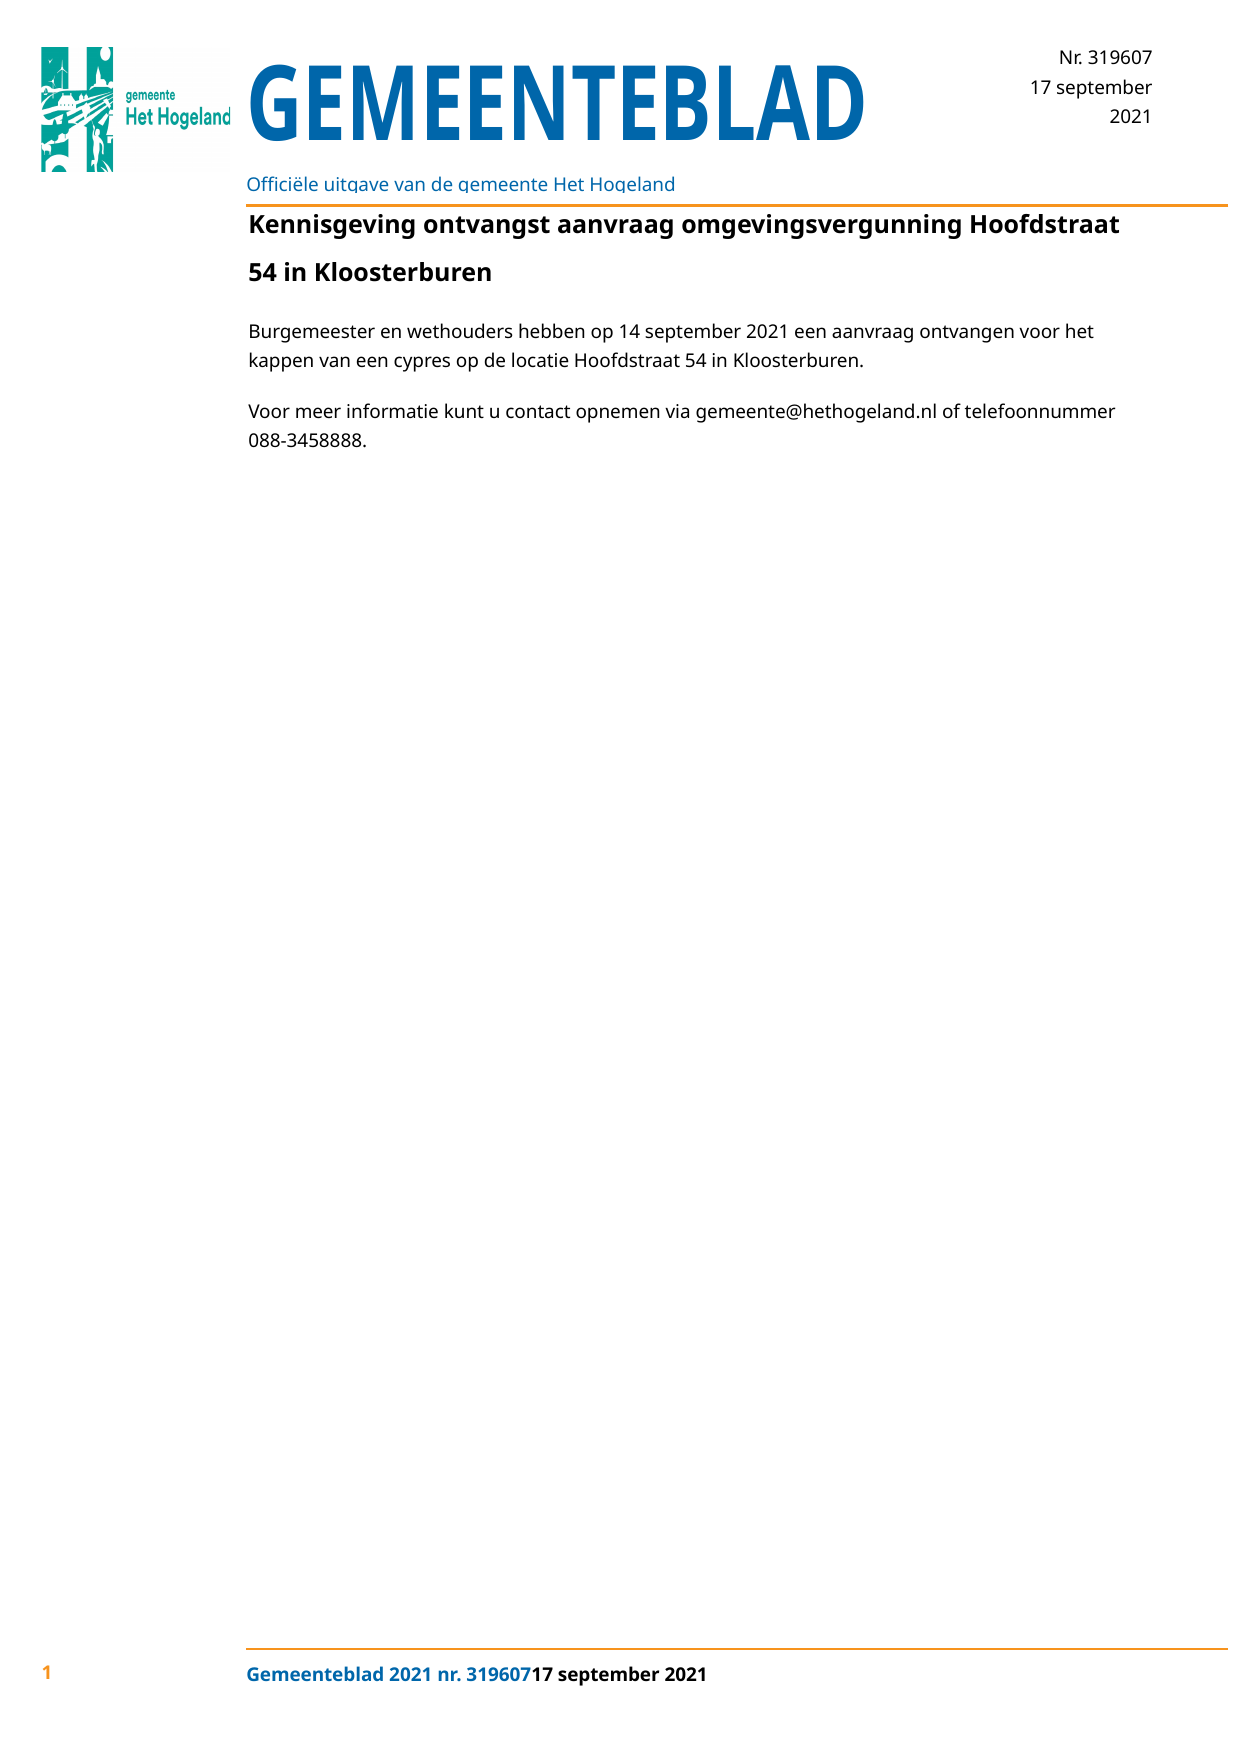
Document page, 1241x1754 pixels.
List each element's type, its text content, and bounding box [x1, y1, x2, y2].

text Kennisgeving ontvangst aanvraag omgevingsvergunning Hoofdstraat 54 in Kloosterburen [248, 207, 1152, 288]
text Voor meer informatie kunt u contact opnemen via gemeente@hethogeland.nl of telefoonnummer 088-3458888. [248, 398, 1152, 453]
picture [41, 47, 231, 172]
text Burgemeester en wethouders hebben op 14 september 2021 een aanvraag ontvangen voor het kappen van een cypres op de locatie Hoofdstraat 54 in Kloosterburen. [248, 318, 1152, 373]
